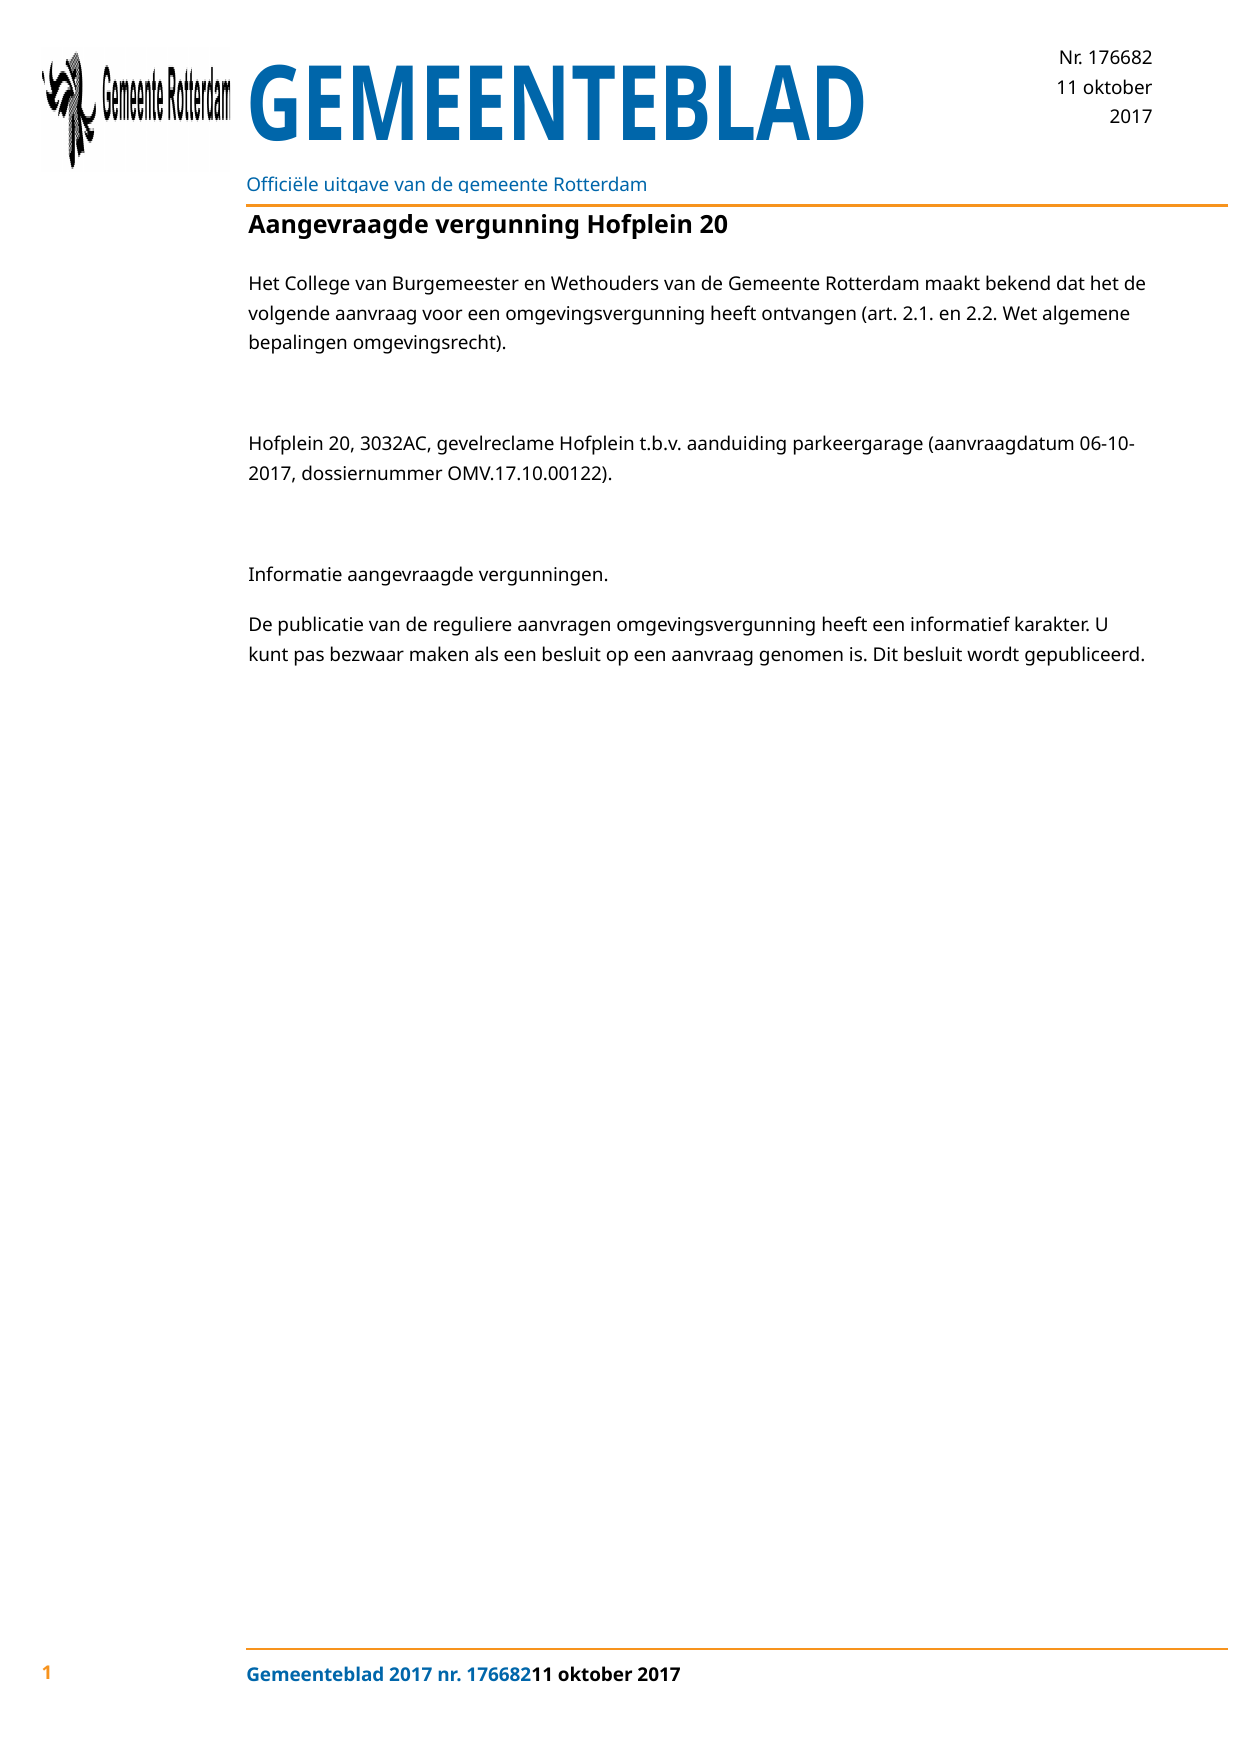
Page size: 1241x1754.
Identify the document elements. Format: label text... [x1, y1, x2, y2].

picture [41, 47, 231, 172]
text Hofplein 20, 3032AC, gevelreclame Hofplein t.b.v. aanduiding parkeergarage (aanvraagdatum 06-10-2017, dossiernummer OMV.17.10.00122). [248, 430, 1152, 486]
text Aangevraagde vergunning Hofplein 20 [248, 207, 1152, 241]
text De publicatie van de reguliere aanvragen omgevingsvergunning heeft een informatief karakter. U kunt pas bezwaar maken als een besluit op een aanvraag genomen is. Dit besluit wordt gepubliceerd. [248, 611, 1152, 666]
text Informatie aangevraagde vergunningen. [248, 561, 1152, 586]
text Het College van Burgemeester en Wethouders van de Gemeente Rotterdam maakt bekend dat het de volgende aanvraag voor een omgevingsvergunning heeft ontvangen (art. 2.1. en 2.2. Wet algemene bepalingen omgevingsrecht). [248, 270, 1152, 355]
